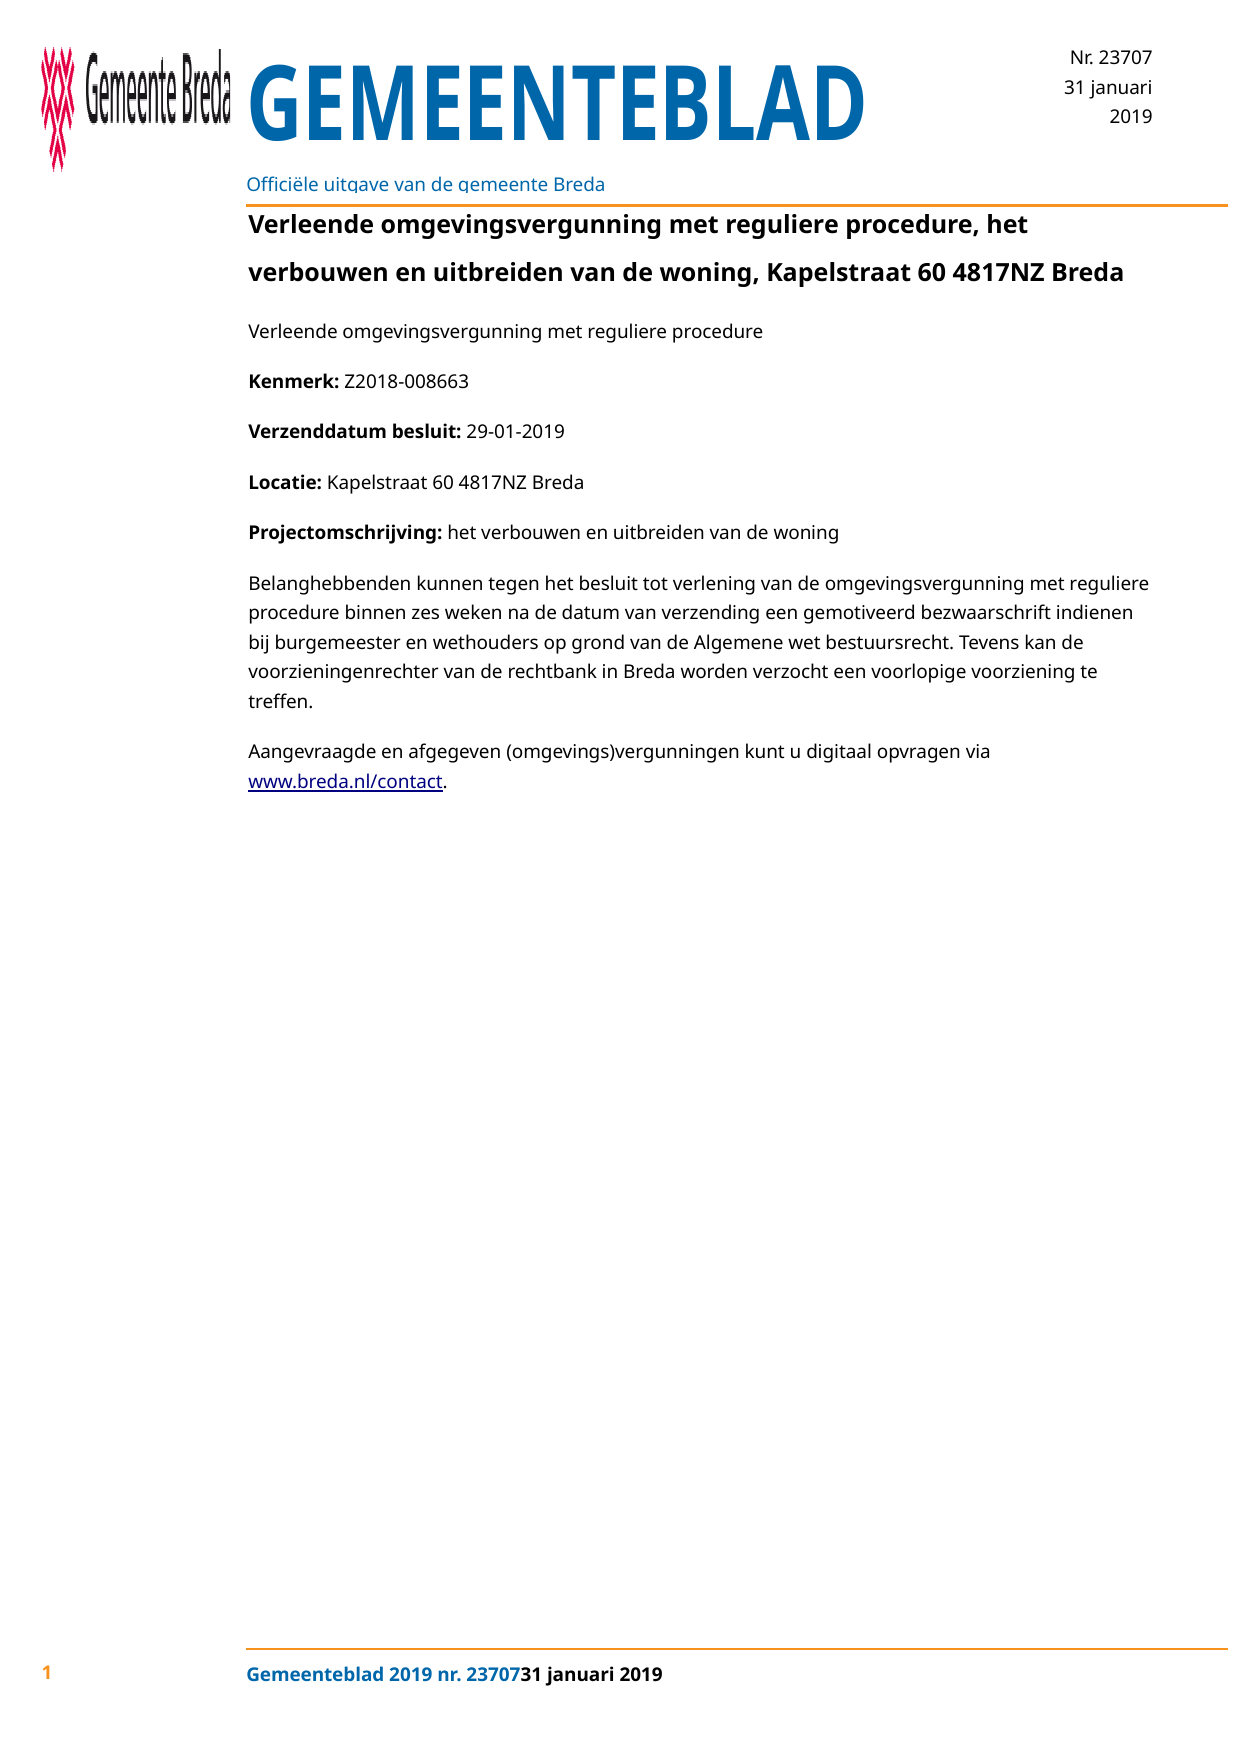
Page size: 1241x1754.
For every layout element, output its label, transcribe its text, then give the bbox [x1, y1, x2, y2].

text Aangevraagde en afgegeven (omgevings)vergunningen kunt u digitaal opvragen via www.breda.nl/contact. [248, 739, 1152, 794]
picture [41, 47, 231, 172]
text Verzenddatum besluit: 29-01-2019 [248, 419, 1152, 444]
text Verleende omgevingsvergunning met reguliere procedure [248, 318, 1152, 344]
text Projectomschrijving: het verbouwen en uitbreiden van de woning [248, 519, 1152, 545]
text Locatie: Kapelstraat 60 4817NZ Breda [248, 469, 1152, 495]
text Kenmerk: Z2018-008663 [248, 368, 1152, 394]
text Belanghebbenden kunnen tegen het besluit tot verlening van de omgevingsvergunning met reguliere procedure binnen zes weken na de datum van verzending een gemotiveerd bezwaarschrift indienen bij burgemeester en wethouders op grond van de Algemene wet bestuursrecht. Tevens kan de voorzieningenrechter van de rechtbank in Breda worden verzocht een voorlopige voorziening te treffen. [248, 570, 1152, 714]
text Verleende omgevingsvergunning met reguliere procedure, het verbouwen en uitbreiden van de woning, Kapelstraat 60 4817NZ Breda [248, 207, 1152, 288]
